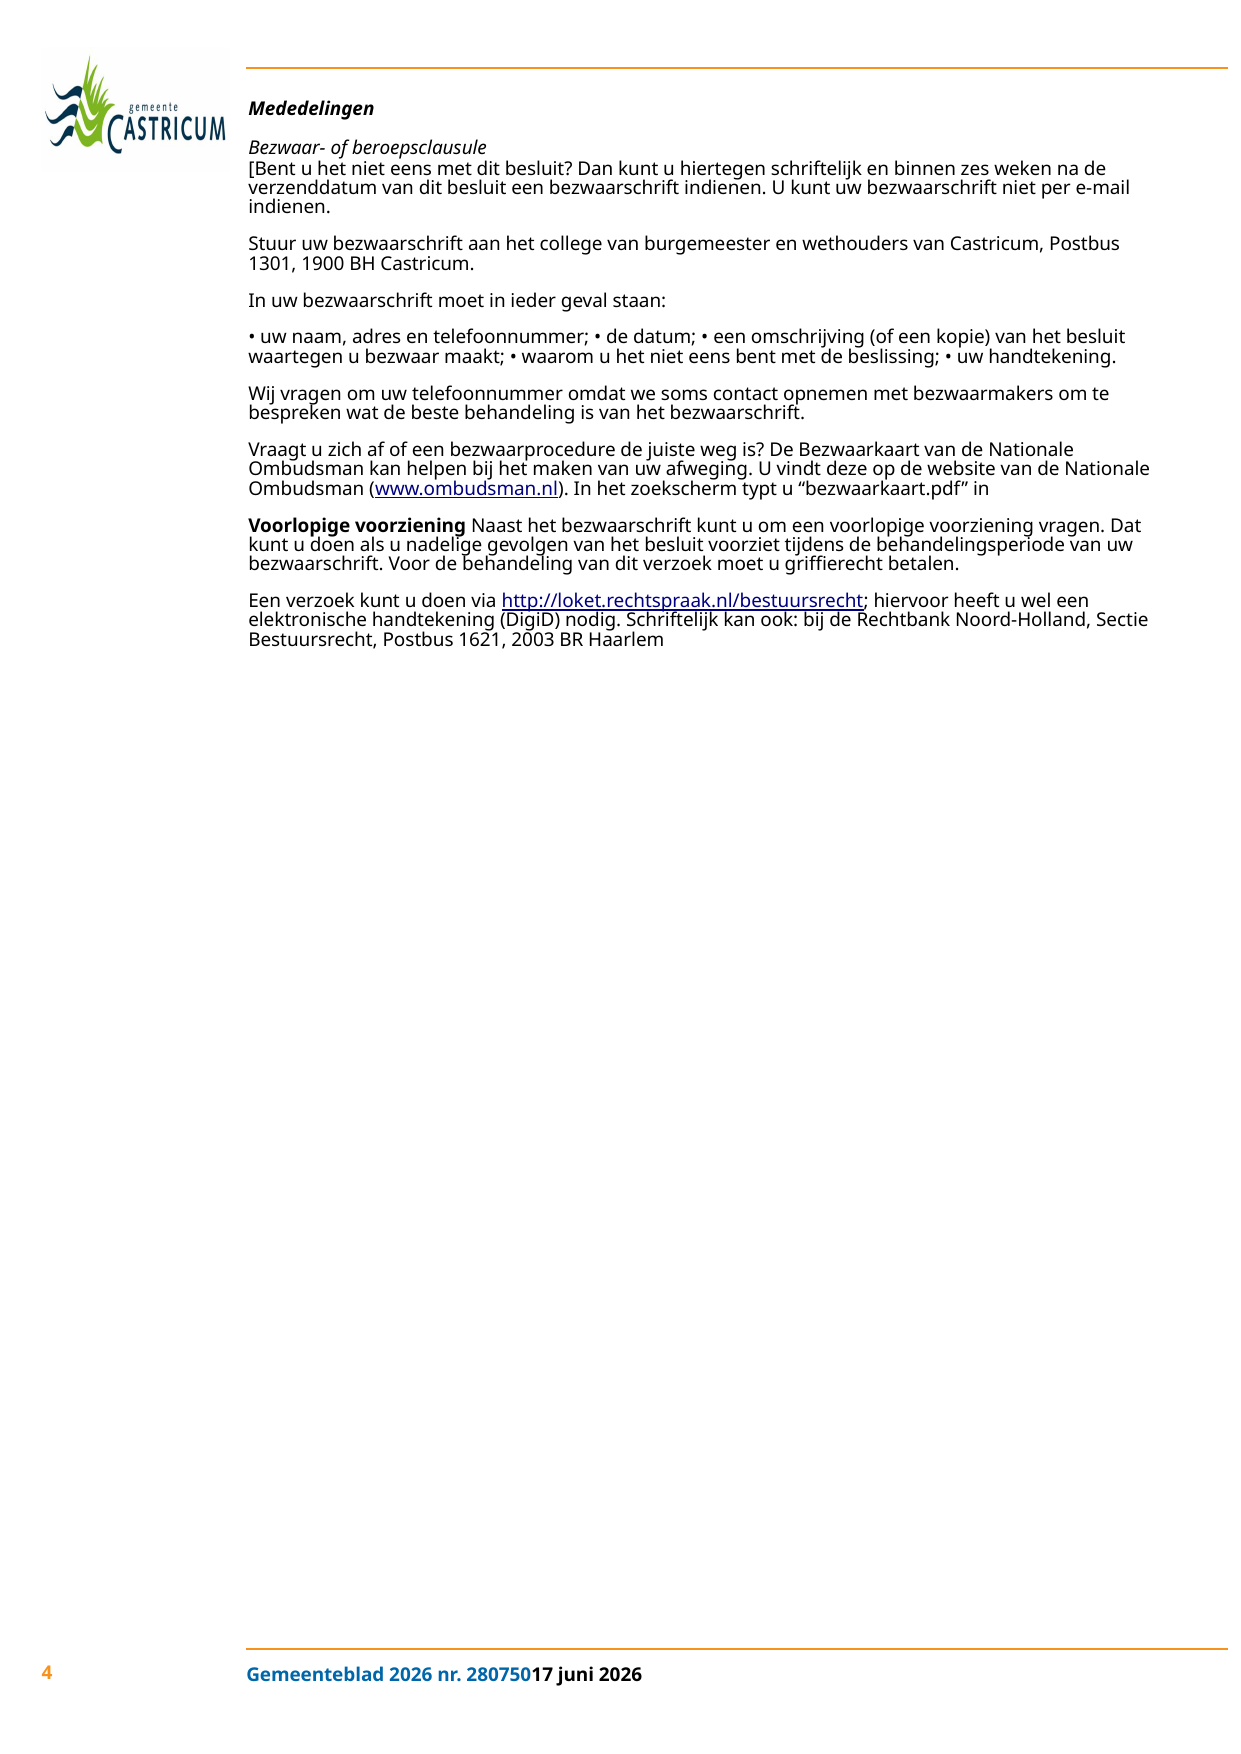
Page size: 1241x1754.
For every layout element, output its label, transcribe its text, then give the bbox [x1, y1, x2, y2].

text In uw bezwaarschrift moet in ieder geval staan: [248, 292, 1152, 311]
text • uw naam, adres en telefoonnummer; • de datum; • een omschrijving (of een kopie) van het besluit waartegen u bezwaar maakt; • waarom u het niet eens bent met de beslissing; • uw handtekening. [248, 328, 1152, 367]
text Mededelingen [248, 95, 1152, 121]
text [Bent u het niet eens met dit besluit? Dan kunt u hiertegen schriftelijk en binnen zes weken na de verzenddatum van dit besluit een bezwaarschrift indienen. U kunt uw bezwaarschrift niet per e-mail indienen. [248, 160, 1152, 218]
text Voorlopige voorziening Naast het bezwaarschrift kunt u om een voorlopige voorziening vragen. Dat kunt u doen als u nadelige gevolgen van het besluit voorziet tijdens de behandelingsperiode van uw bezwaarschrift. Voor de behandeling van dit verzoek moet u griffierecht betalen. [248, 517, 1152, 574]
picture [41, 47, 231, 172]
text Wij vragen om uw telefoonnummer omdat we soms contact opnemen met bezwaarmakers om te bespreken wat de beste behandeling is van het bezwaarschrift. [248, 385, 1152, 423]
text Stuur uw bezwaarschrift aan het college van burgemeester en wethouders van Castricum, Postbus 1301, 1900 BH Castricum. [248, 235, 1152, 274]
text Bezwaar- of beroepsclausule [248, 134, 1152, 160]
text Vraagt u zich af of een bezwaarprocedure de juiste weg is? De Bezwaarkaart van de Nationale Ombudsman kan helpen bij het maken van uw afweging. U vindt deze op de website van de Nationale Ombudsman (www.ombudsman.nl). In het zoekscherm typt u “bezwaarkaart.pdf” in [248, 441, 1152, 499]
text Een verzoek kunt u doen via http://loket.rechtspraak.nl/bestuursrecht; hiervoor heeft u wel een elektronische handtekening (DigiD) nodig. Schriftelijk kan ook: bij de Rechtbank Noord-Holland, Sectie Bestuursrecht, Postbus 1621, 2003 BR Haarlem [248, 592, 1152, 650]
